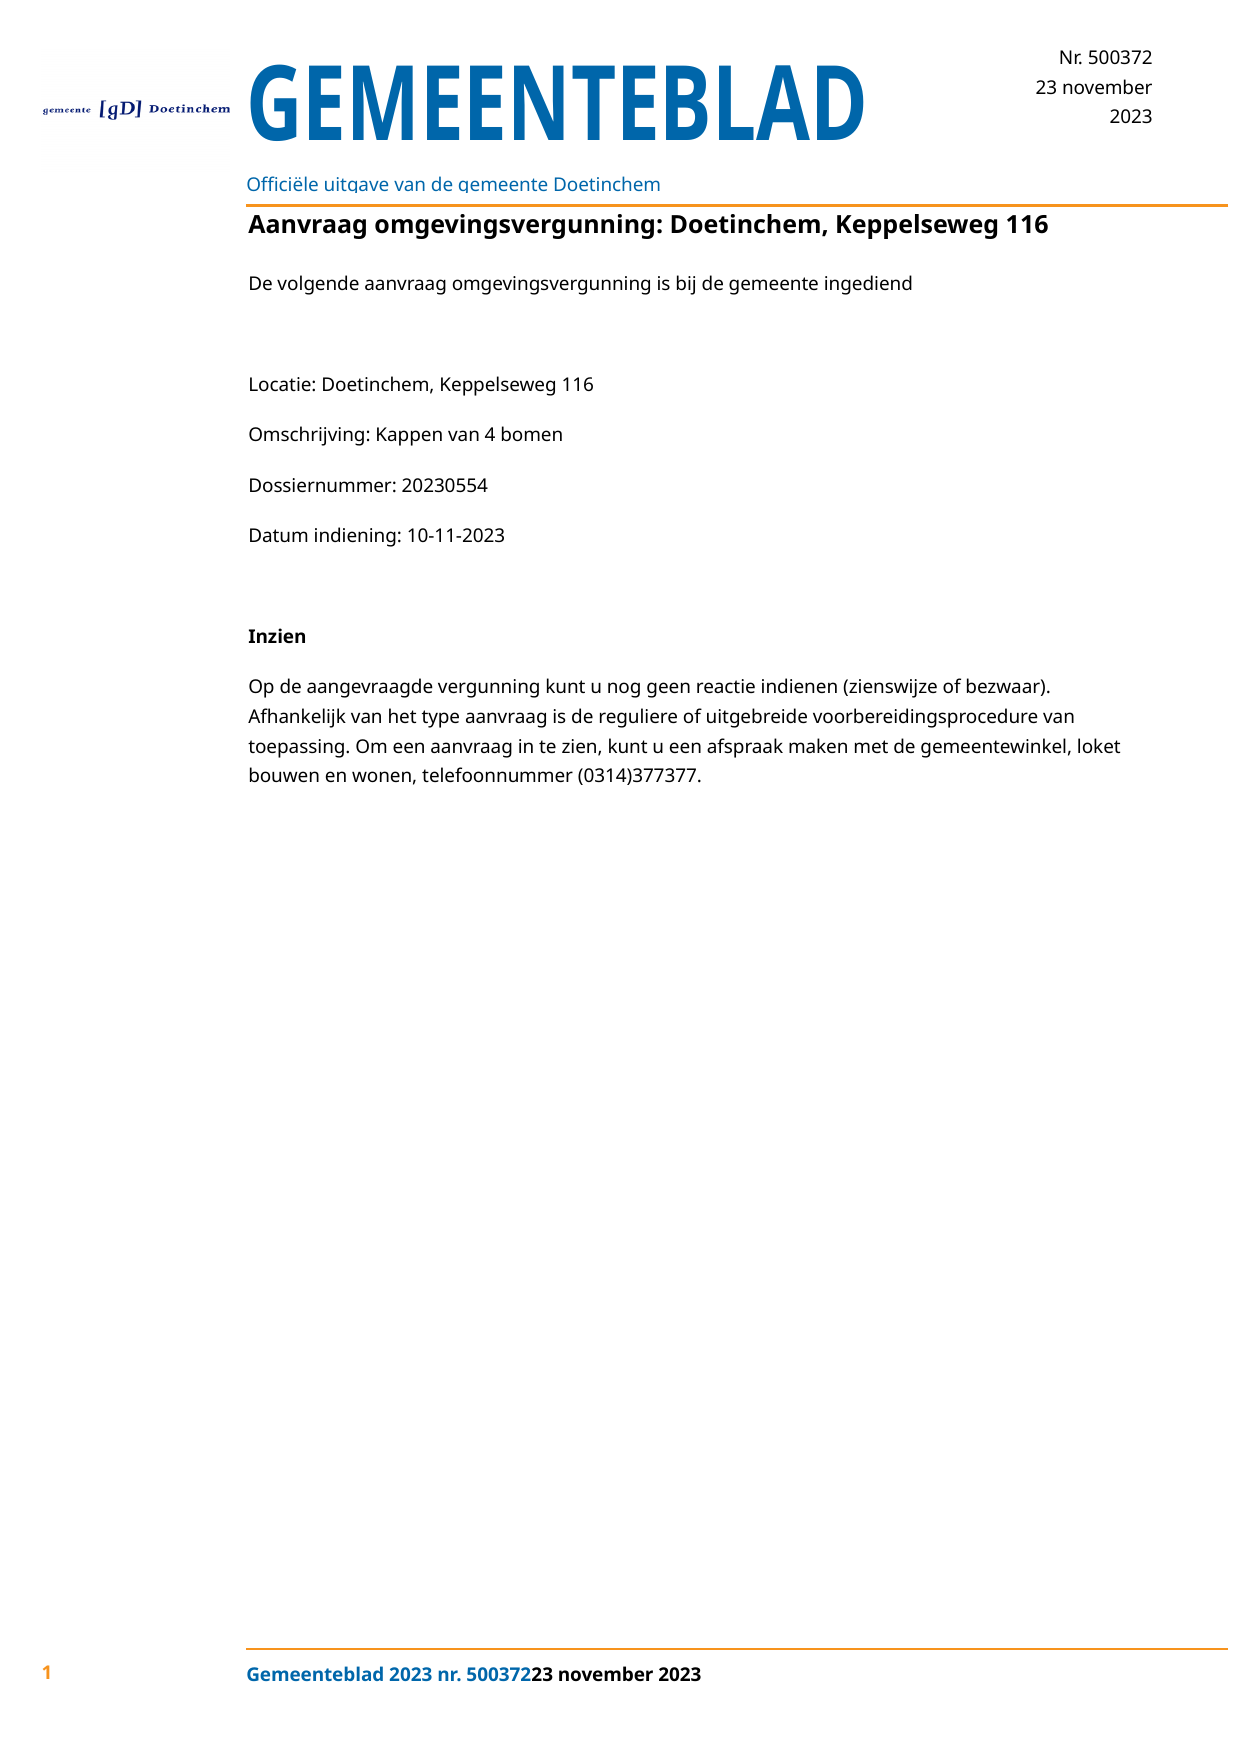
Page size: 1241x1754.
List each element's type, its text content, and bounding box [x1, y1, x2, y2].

text Aanvraag omgevingsvergunning: Doetinchem, Keppelseweg 116 [248, 207, 1152, 241]
text Locatie: Doetinchem, Keppelseweg 116 [248, 371, 1152, 397]
text Omschrijving: Kappen van 4 bomen [248, 422, 1152, 447]
text Inzien [248, 623, 1152, 649]
text Datum indiening: 10-11-2023 [248, 522, 1152, 548]
text Op de aangevraagde vergunning kunt u nog geen reactie indienen (zienswijze of bezwaar). Afhankelijk van het type aanvraag is de reguliere of uitgebreide voorbereidingsprocedure van toepassing. Om een aanvraag in te zien, kunt u een afspraak maken met de gemeentewinkel, loket bouwen en wonen, telefoonnummer (0314)377377. [248, 674, 1152, 788]
text Dossiernummer: 20230554 [248, 472, 1152, 498]
text De volgende aanvraag omgevingsvergunning is bij de gemeente ingediend [248, 270, 1152, 296]
picture [41, 47, 231, 172]
